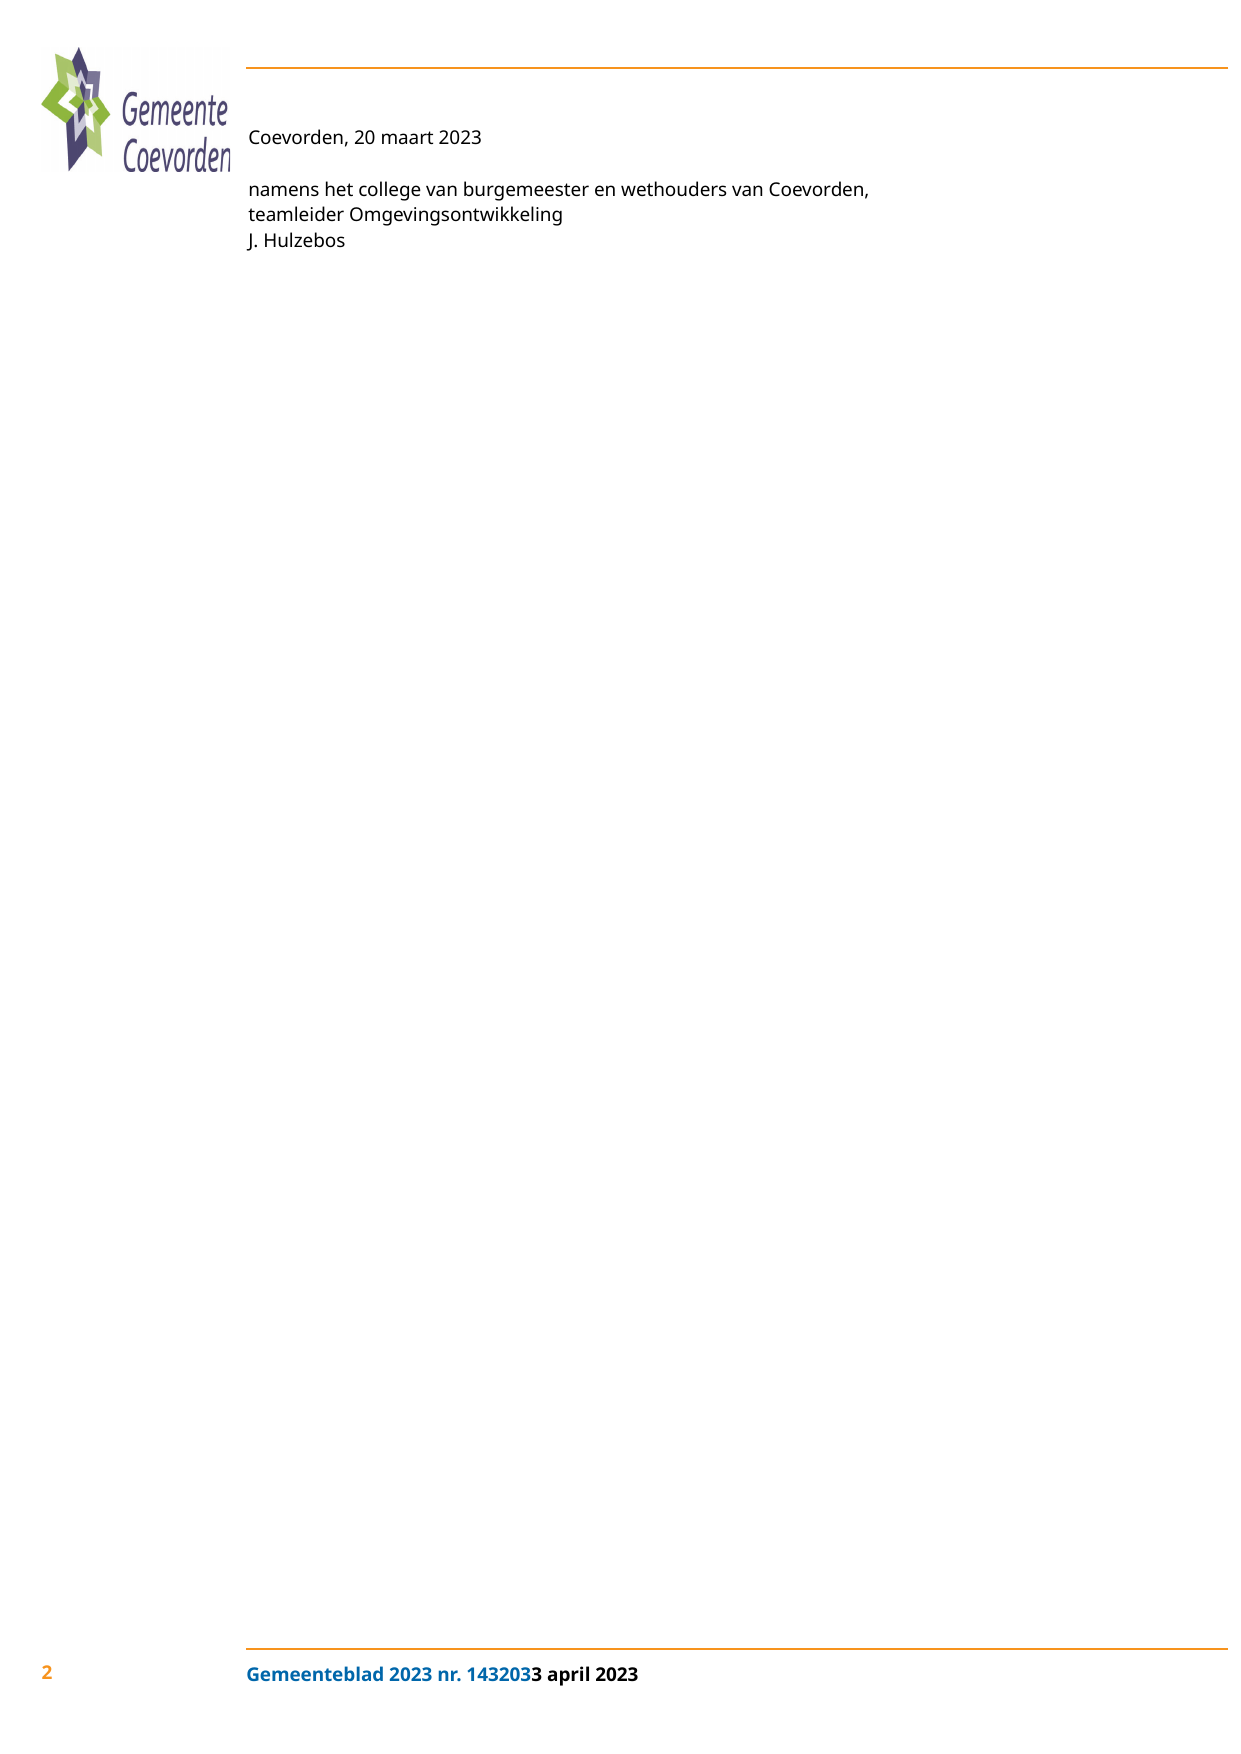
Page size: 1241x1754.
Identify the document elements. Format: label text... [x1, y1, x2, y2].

text J. Hulzebos [248, 227, 1152, 253]
picture [41, 47, 231, 172]
text namens het college van burgemeester en wethouders van Coevorden, [248, 176, 1152, 202]
text teamleider Omgevingsontwikkeling [248, 202, 1152, 227]
text Coevorden, 20 maart 2023 [248, 124, 1152, 150]
